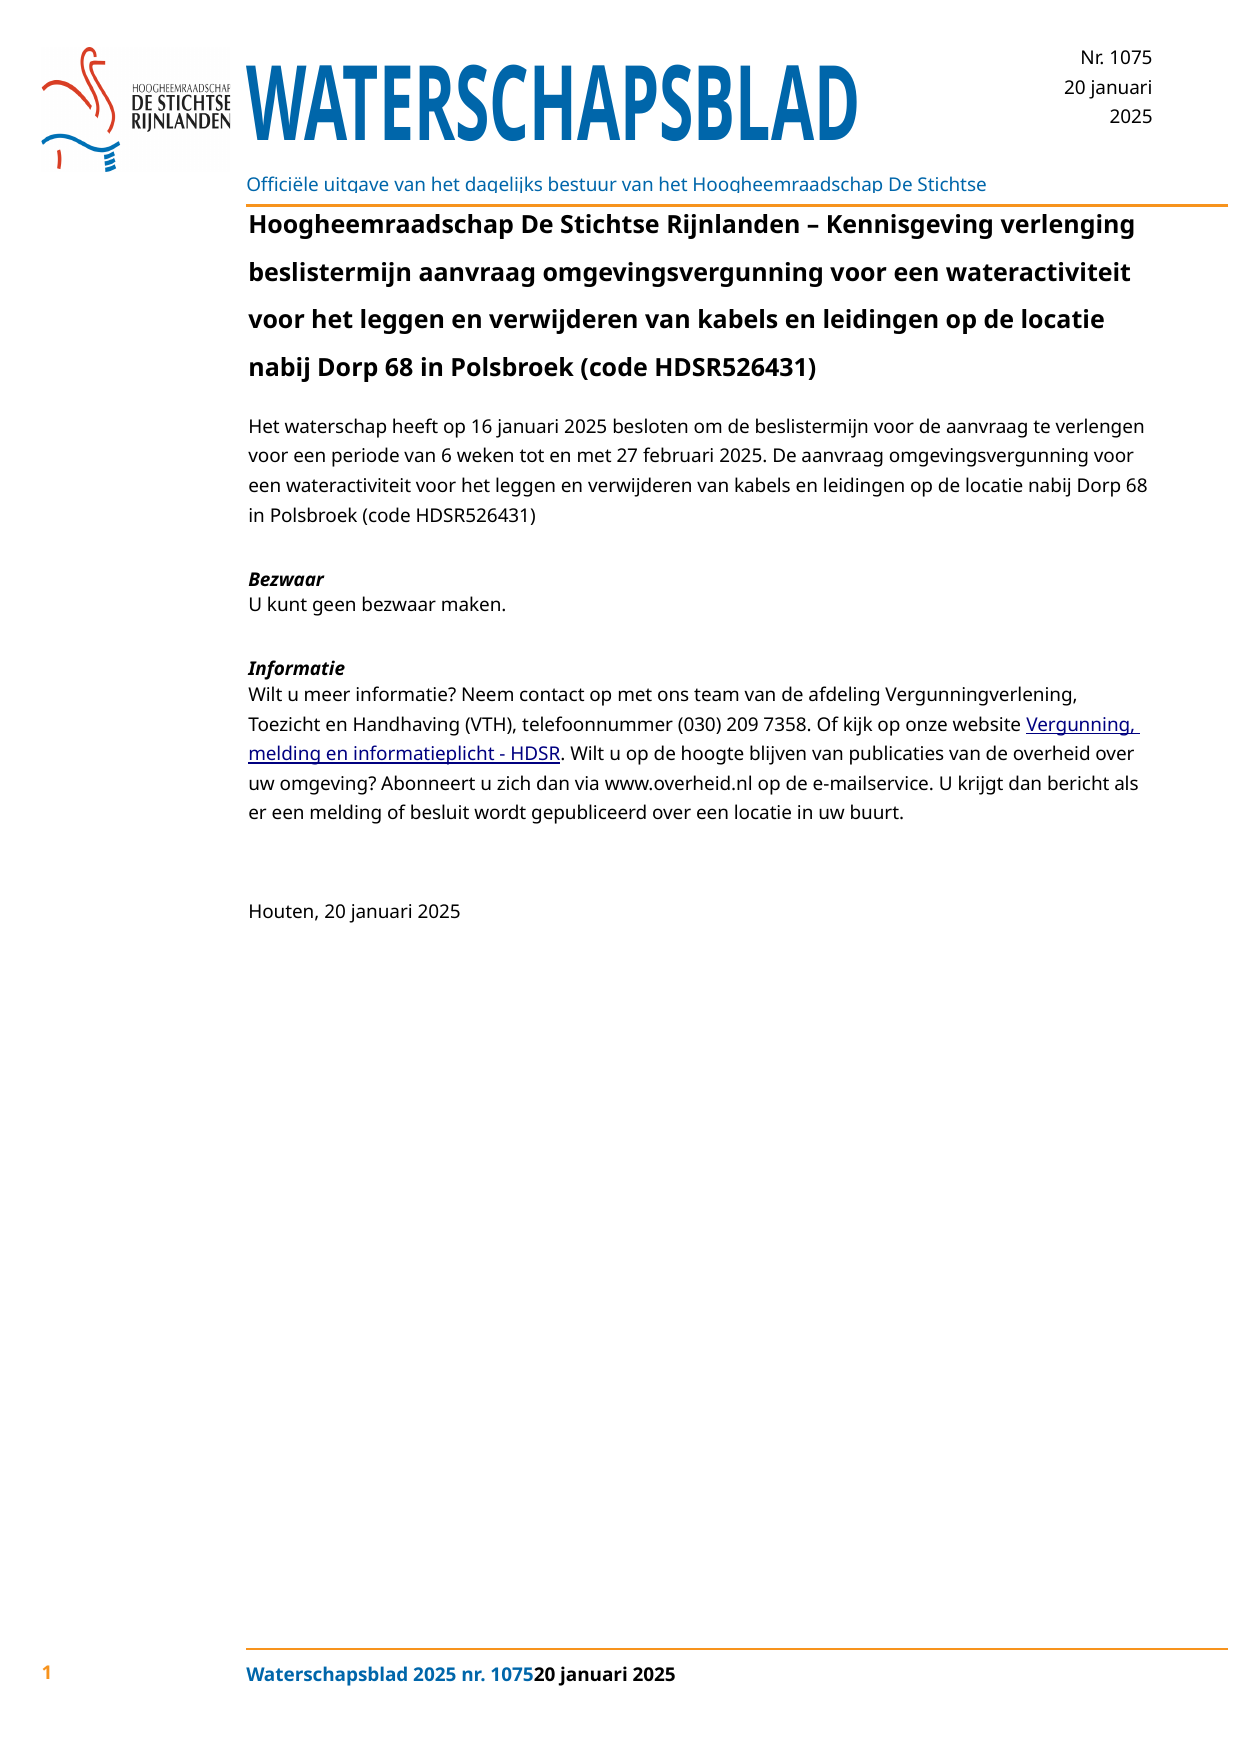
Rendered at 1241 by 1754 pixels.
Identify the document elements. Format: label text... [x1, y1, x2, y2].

text Informatie [248, 656, 1152, 681]
text Het waterschap heeft op 16 januari 2025 besloten om de beslistermijn voor de aanvraag te verlengen voor een periode van 6 weken tot en met 27 februari 2025. De aanvraag omgevingsvergunning voor een wateractiviteit voor het leggen en verwijderen van kabels en leidingen op de locatie nabij Dorp 68 in Polsbroek (code HDSR526431) [248, 413, 1152, 528]
text Bezwaar [248, 566, 1152, 592]
picture [41, 47, 231, 172]
text Hoogheemraadschap De Stichtse Rijnlanden – Kennisgeving verlenging beslistermijn aanvraag omgevingsvergunning voor een wateractiviteit voor het leggen en verwijderen van kabels en leidingen op de locatie nabij Dorp 68 in Polsbroek (code HDSR526431) [248, 207, 1152, 384]
text Houten, 20 januari 2025 [248, 898, 1152, 923]
text Wilt u meer informatie? Neem contact op met ons team van de afdeling Vergunningverlening, Toezicht en Handhaving (VTH), telefoonnummer (030) 209 7358. Of kijk op onze website Vergunning, melding en informatieplicht - HDSR. Wilt u op de hoogte blijven van publicaties van de overheid over uw omgeving? Abonneert u zich dan via www.overheid.nl op de e-mailservice. U krijgt dan bericht als er een melding of besluit wordt gepubliceerd over een locatie in uw buurt. [248, 681, 1152, 825]
text U kunt geen bezwaar maken. [248, 592, 1152, 617]
